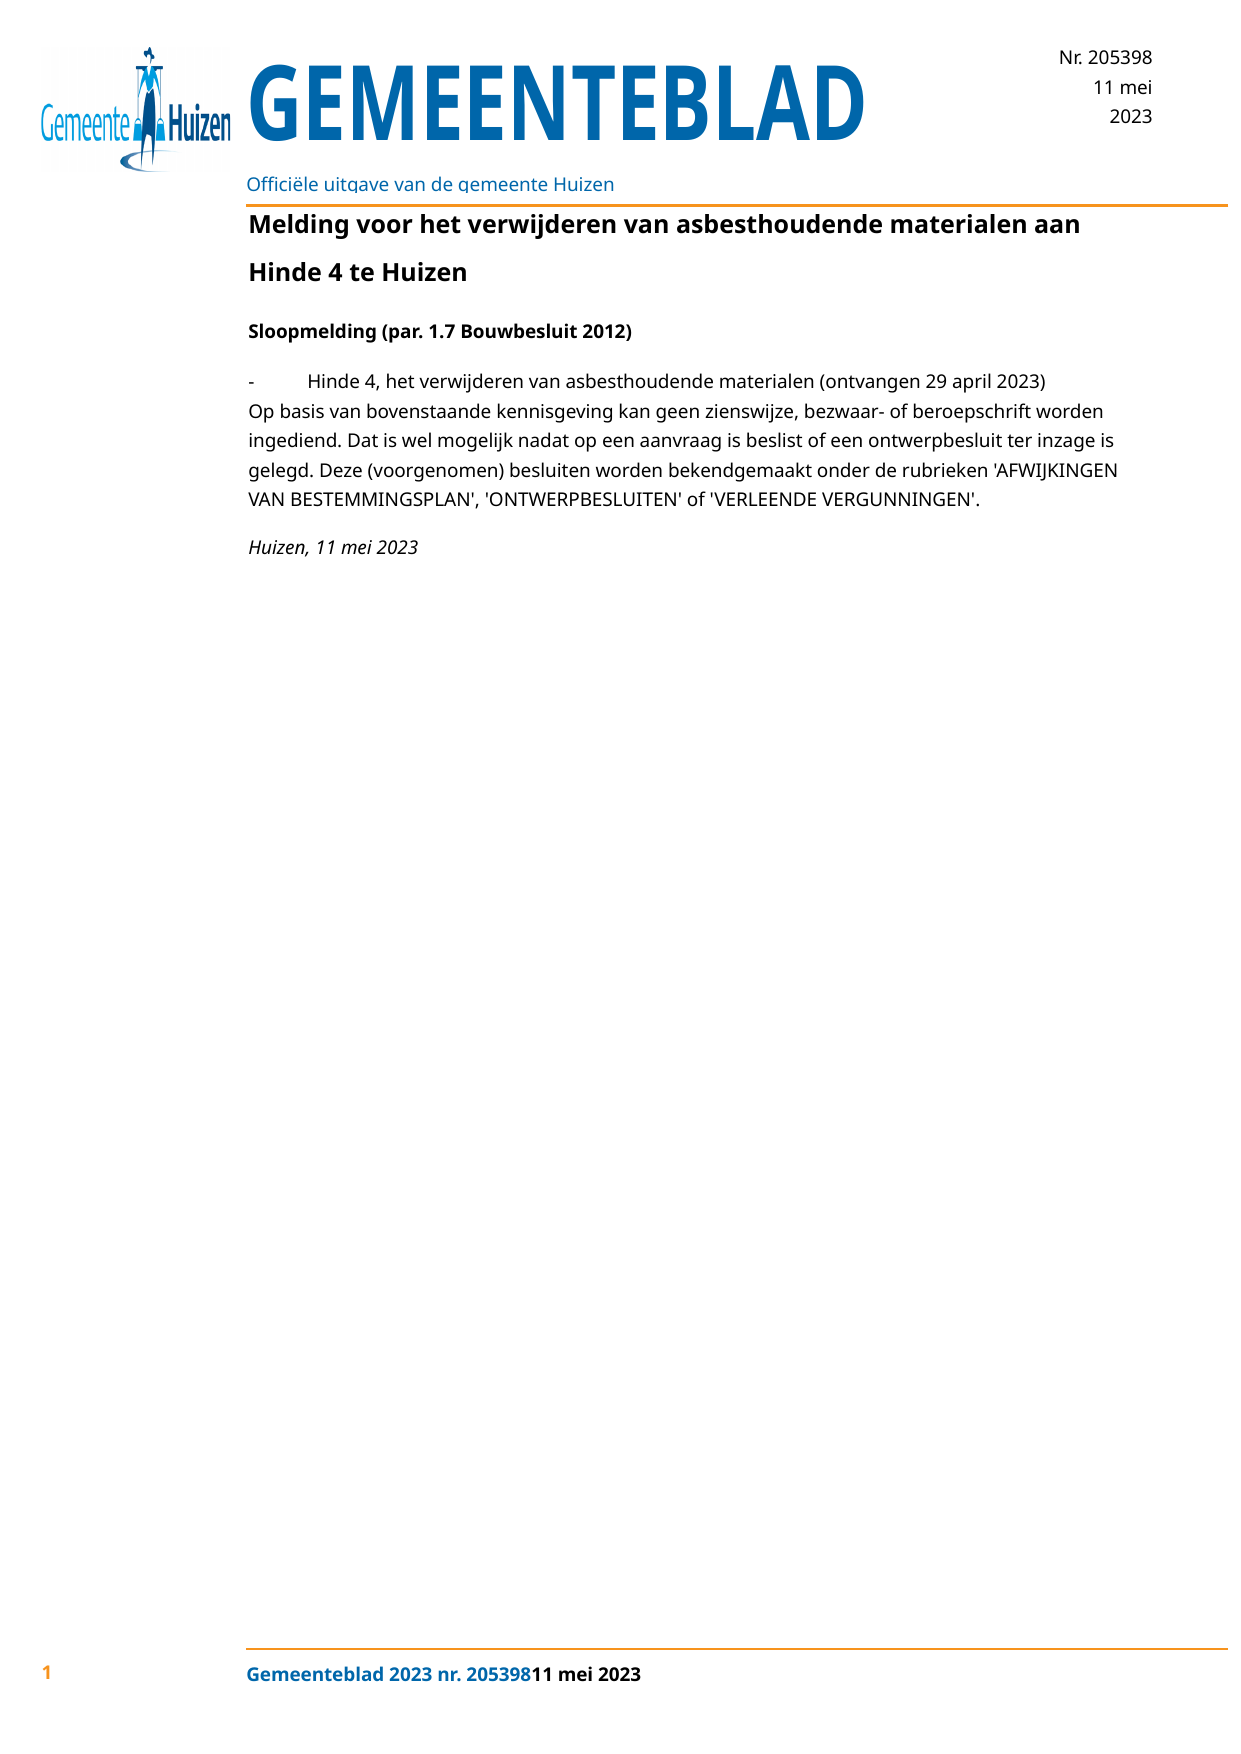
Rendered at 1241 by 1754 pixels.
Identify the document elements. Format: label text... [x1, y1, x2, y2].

text Op basis van bovenstaande kennisgeving kan geen zienswijze, bezwaar- of beroepschrift worden ingediend. Dat is wel mogelijk nadat op een aanvraag is beslist of een ontwerpbesluit ter inzage is gelegd. Deze (voorgenomen) besluiten worden bekendgemaakt onder de rubrieken 'AFWIJKINGEN VAN BESTEMMINGSPLAN', 'ONTWERPBESLUITEN' of 'VERLEENDE VERGUNNINGEN'. [248, 398, 1152, 512]
list Hinde 4, het verwijderen van asbesthoudende materialen (ontvangen 29 april 2023) [248, 368, 1152, 394]
picture [41, 47, 231, 172]
text Melding voor het verwijderen van asbesthoudende materialen aan Hinde 4 te Huizen [248, 207, 1152, 288]
text Huizen, 11 mei 2023 [248, 534, 1152, 560]
text Sloopmelding (par. 1.7 Bouwbesluit 2012) [248, 318, 1152, 344]
